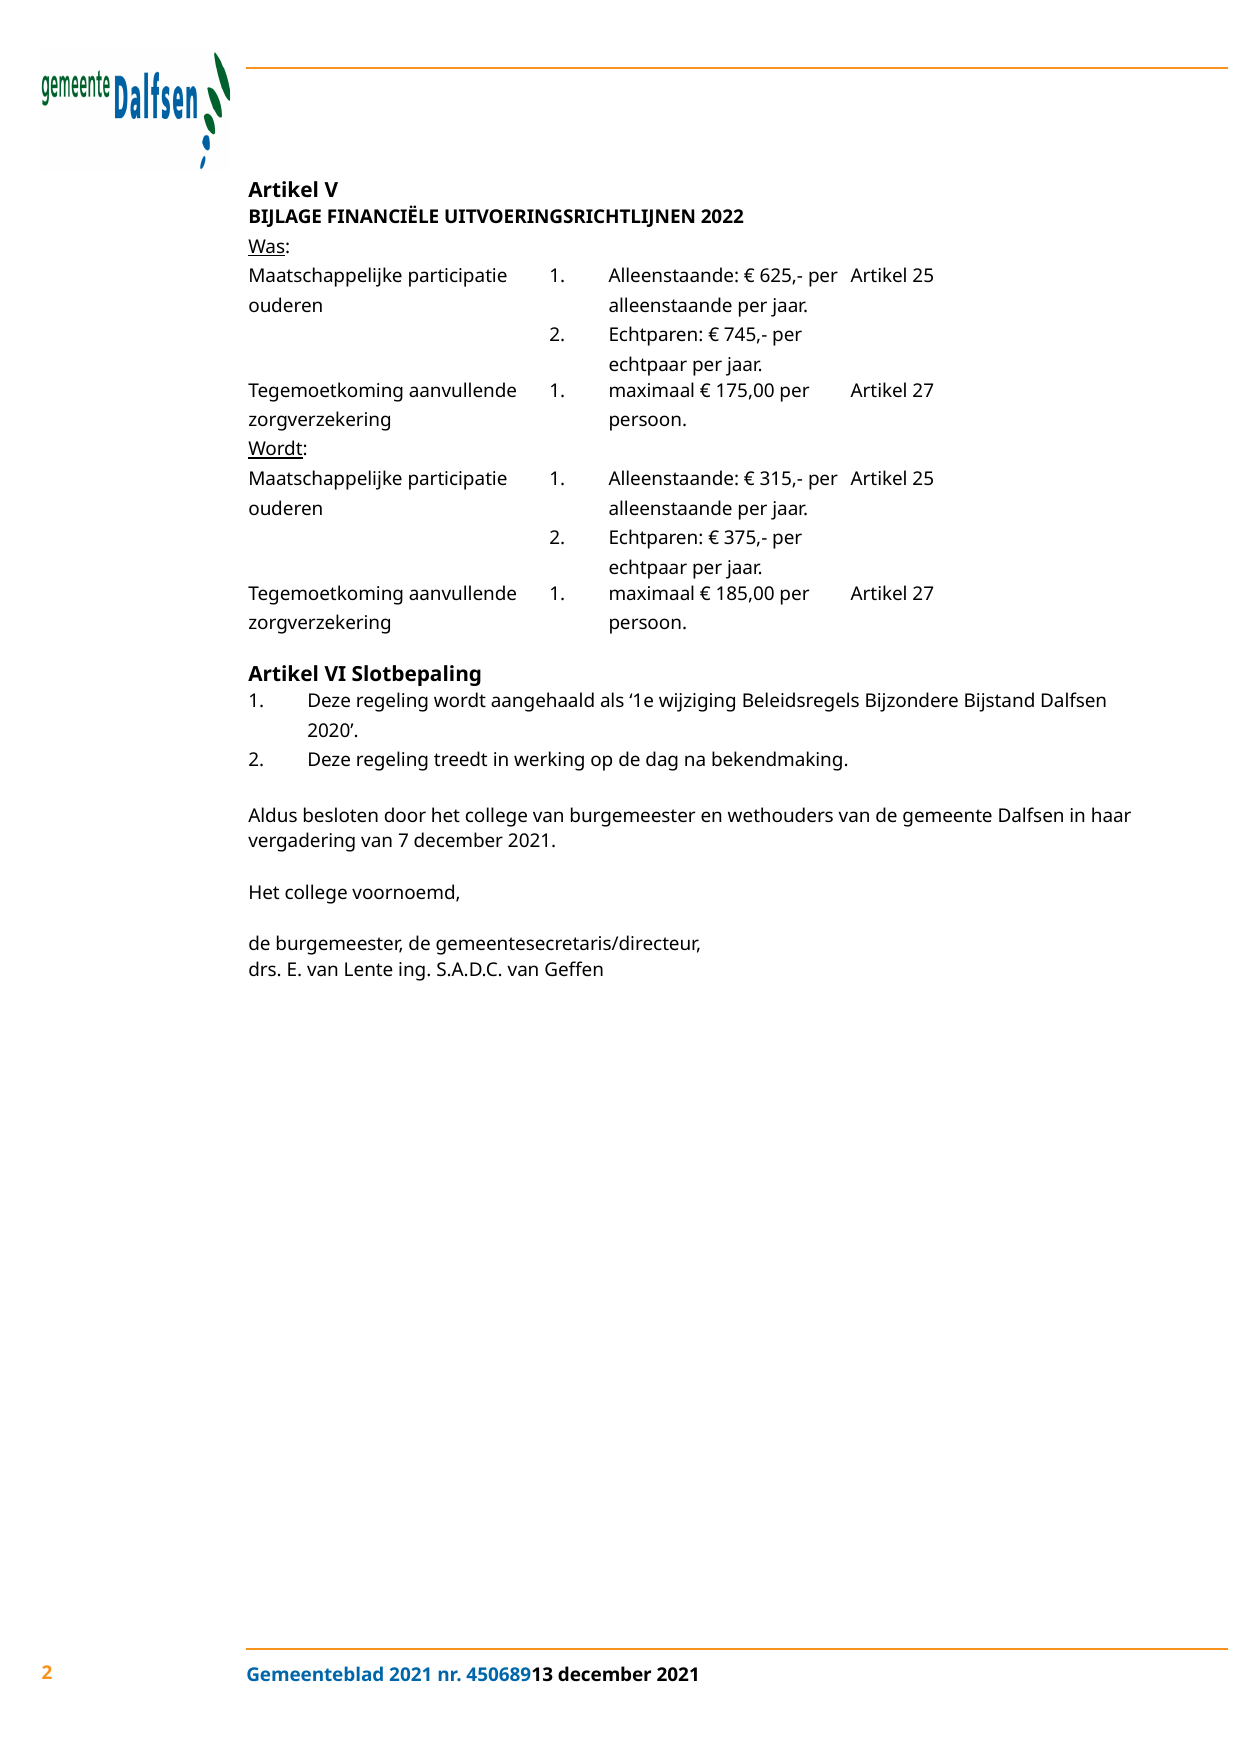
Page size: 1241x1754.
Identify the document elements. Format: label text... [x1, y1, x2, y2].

text Artikel VI Slotbepaling [248, 659, 1152, 687]
table_header Artikel 25 [850, 465, 1152, 580]
table_cell Artikel 27 [850, 377, 1152, 432]
table_header Alleenstaande: € 315,- per alleenstaande per jaar. Echtparen: € 375,- per echtpaar per jaar. [549, 465, 850, 580]
picture [41, 47, 231, 172]
table_cell maximaal € 175,00 per persoon. [549, 377, 850, 432]
list Deze regeling treedt in werking op de dag na bekendmaking. [248, 747, 1152, 772]
table_cell maximaal € 185,00 per persoon. [549, 580, 850, 635]
list Deze regeling wordt aangehaald als ‘1e wijziging Beleidsregels Bijzondere Bijstand Dalfsen 2020’. [248, 687, 1152, 743]
text Artikel V [248, 175, 1152, 203]
table_header Artikel 25 [850, 263, 1152, 377]
text Het college voornoemd, [248, 879, 1152, 905]
table_header Maatschappelijke participatie ouderen [248, 465, 549, 580]
text drs. E. van Lente ing. S.A.D.C. van Geffen [248, 956, 1152, 982]
table_cell Tegemoetkoming aanvullende zorgverzekering [248, 377, 549, 432]
table_header Alleenstaande: € 625,- per alleenstaande per jaar. Echtparen: € 745,- per echtpaar per jaar. [549, 263, 850, 377]
text de burgemeester, de gemeentesecretaris/directeur, [248, 931, 1152, 956]
table_cell Tegemoetkoming aanvullende zorgverzekering [248, 580, 549, 635]
text Wordt: [248, 436, 1152, 461]
text Aldus besloten door het college van burgemeester en wethouders van de gemeente Dalfsen in haar vergadering van 7 december 2021. [248, 802, 1152, 853]
text Was: [248, 233, 1152, 258]
table_header Maatschappelijke participatie ouderen [248, 263, 549, 377]
text BIJLAGE FINANCIËLE UITVOERINGSRICHTLIJNEN 2022 [248, 203, 1152, 229]
table_cell Artikel 27 [850, 580, 1152, 635]
